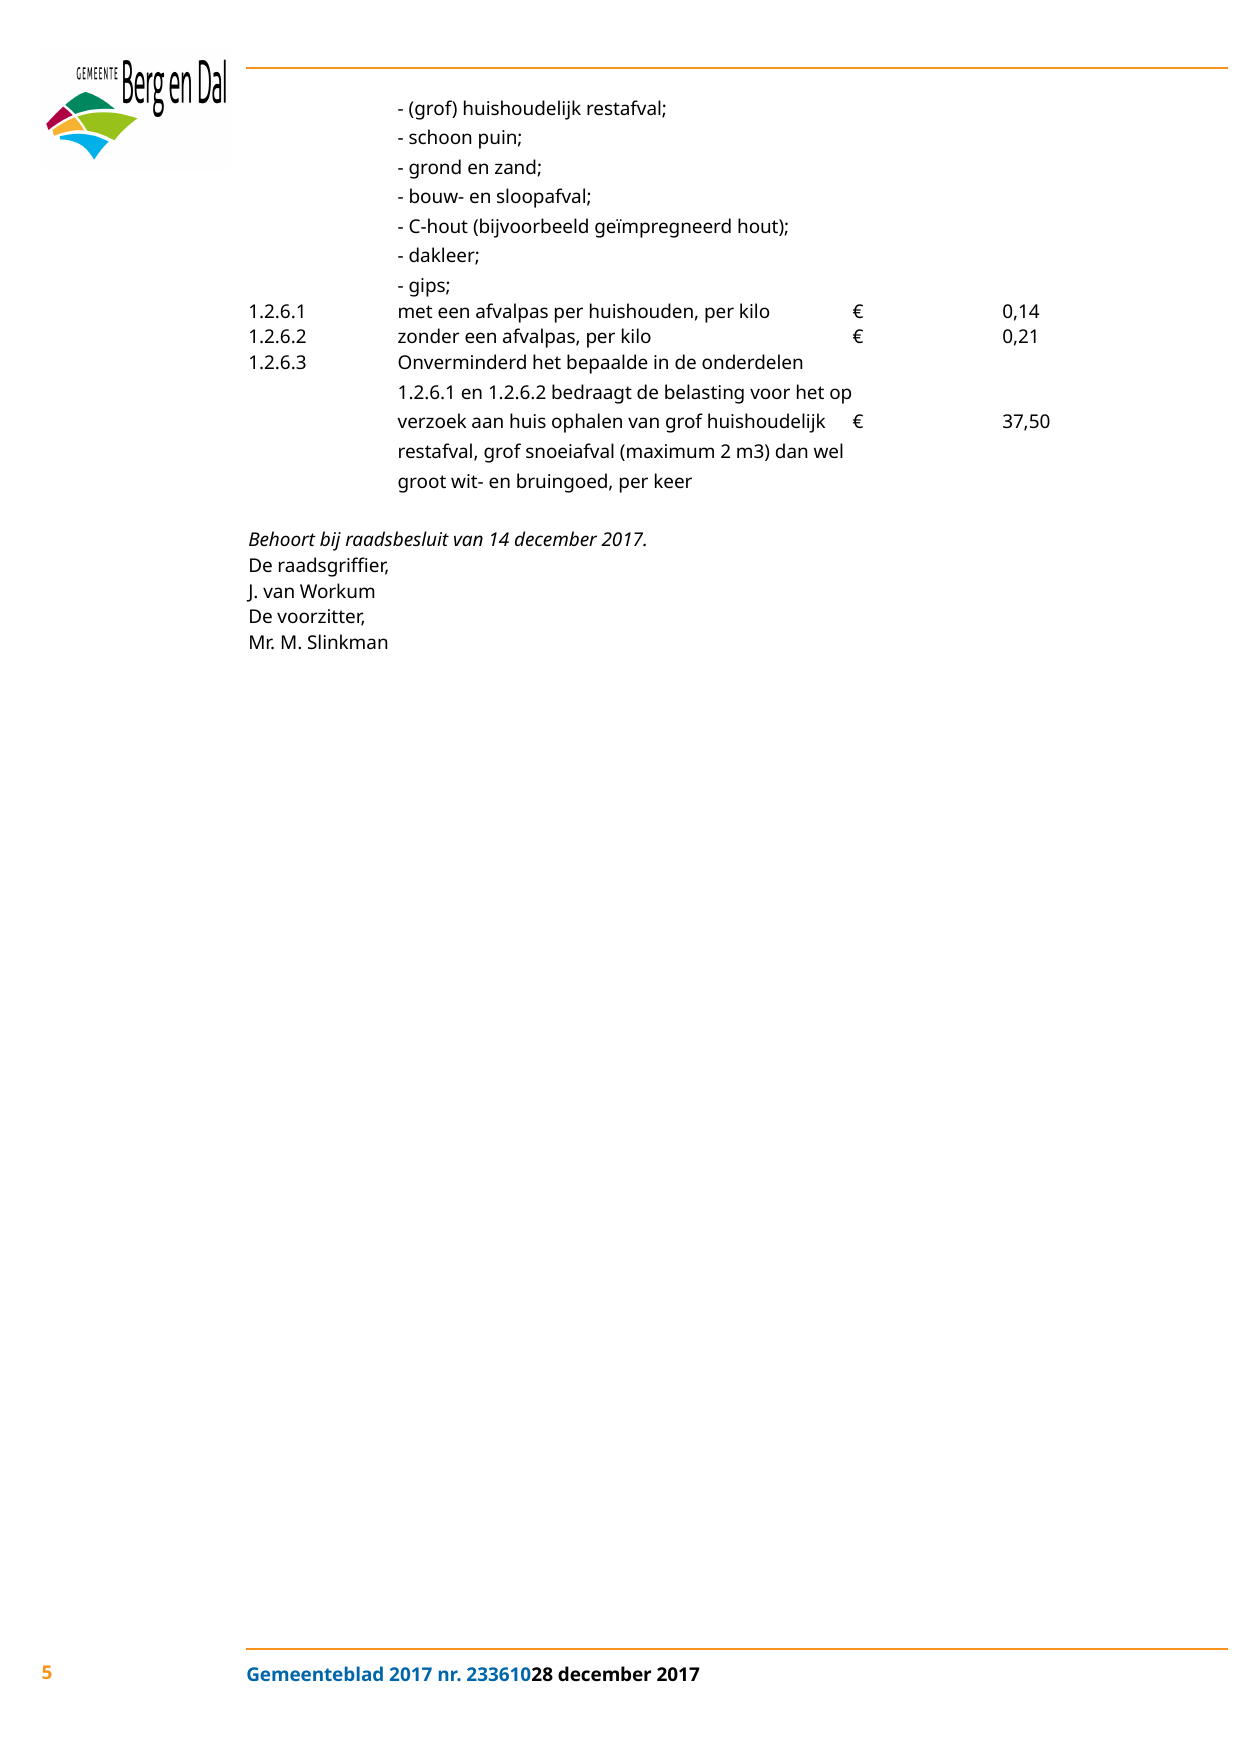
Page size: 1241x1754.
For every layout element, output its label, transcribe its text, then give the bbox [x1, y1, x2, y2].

table_cell - (grof) huishoudelijk restafval; - schoon puin; - grond en zand; - bouw- en sloopafval; - C-hout (bijvoorbeeld geïmpregneerd hout); - dakleer; - gips; [398, 95, 852, 298]
table_cell € [853, 298, 1002, 324]
table_cell Onverminderd het bepaalde in de onderdelen 1.2.6.1 en 1.2.6.2 bedraagt de belasting voor het op verzoek aan huis ophalen van grof huishoudelijk restafval, grof snoeiafval (maximum 2 m3) dan wel groot wit- en bruingoed, per keer [398, 350, 852, 493]
text J. van Workum [248, 578, 1152, 603]
table_cell met een afvalpas per huishouden, per kilo [398, 298, 852, 324]
table_cell € [853, 350, 1002, 493]
text De voorzitter, [248, 603, 1152, 629]
table_cell 37,50 [1002, 350, 1152, 493]
table_cell [1002, 95, 1152, 298]
table_cell 1.2.6.2 [248, 324, 397, 349]
table_cell 1.2.6.3 [248, 350, 397, 493]
table_cell [248, 95, 397, 298]
text Mr. M. Slinkman [248, 629, 1152, 655]
table_cell 0,21 [1002, 324, 1152, 349]
table_cell zonder een afvalpas, per kilo [398, 324, 852, 349]
picture [41, 47, 231, 172]
table_cell [853, 95, 1002, 298]
table_cell 1.2.6.1 [248, 298, 397, 324]
table_cell 0,14 [1002, 298, 1152, 324]
text Behoort bij raadsbesluit van 14 december 2017. [248, 526, 1152, 552]
table_cell € [853, 324, 1002, 349]
text De raadsgriffier, [248, 552, 1152, 578]
